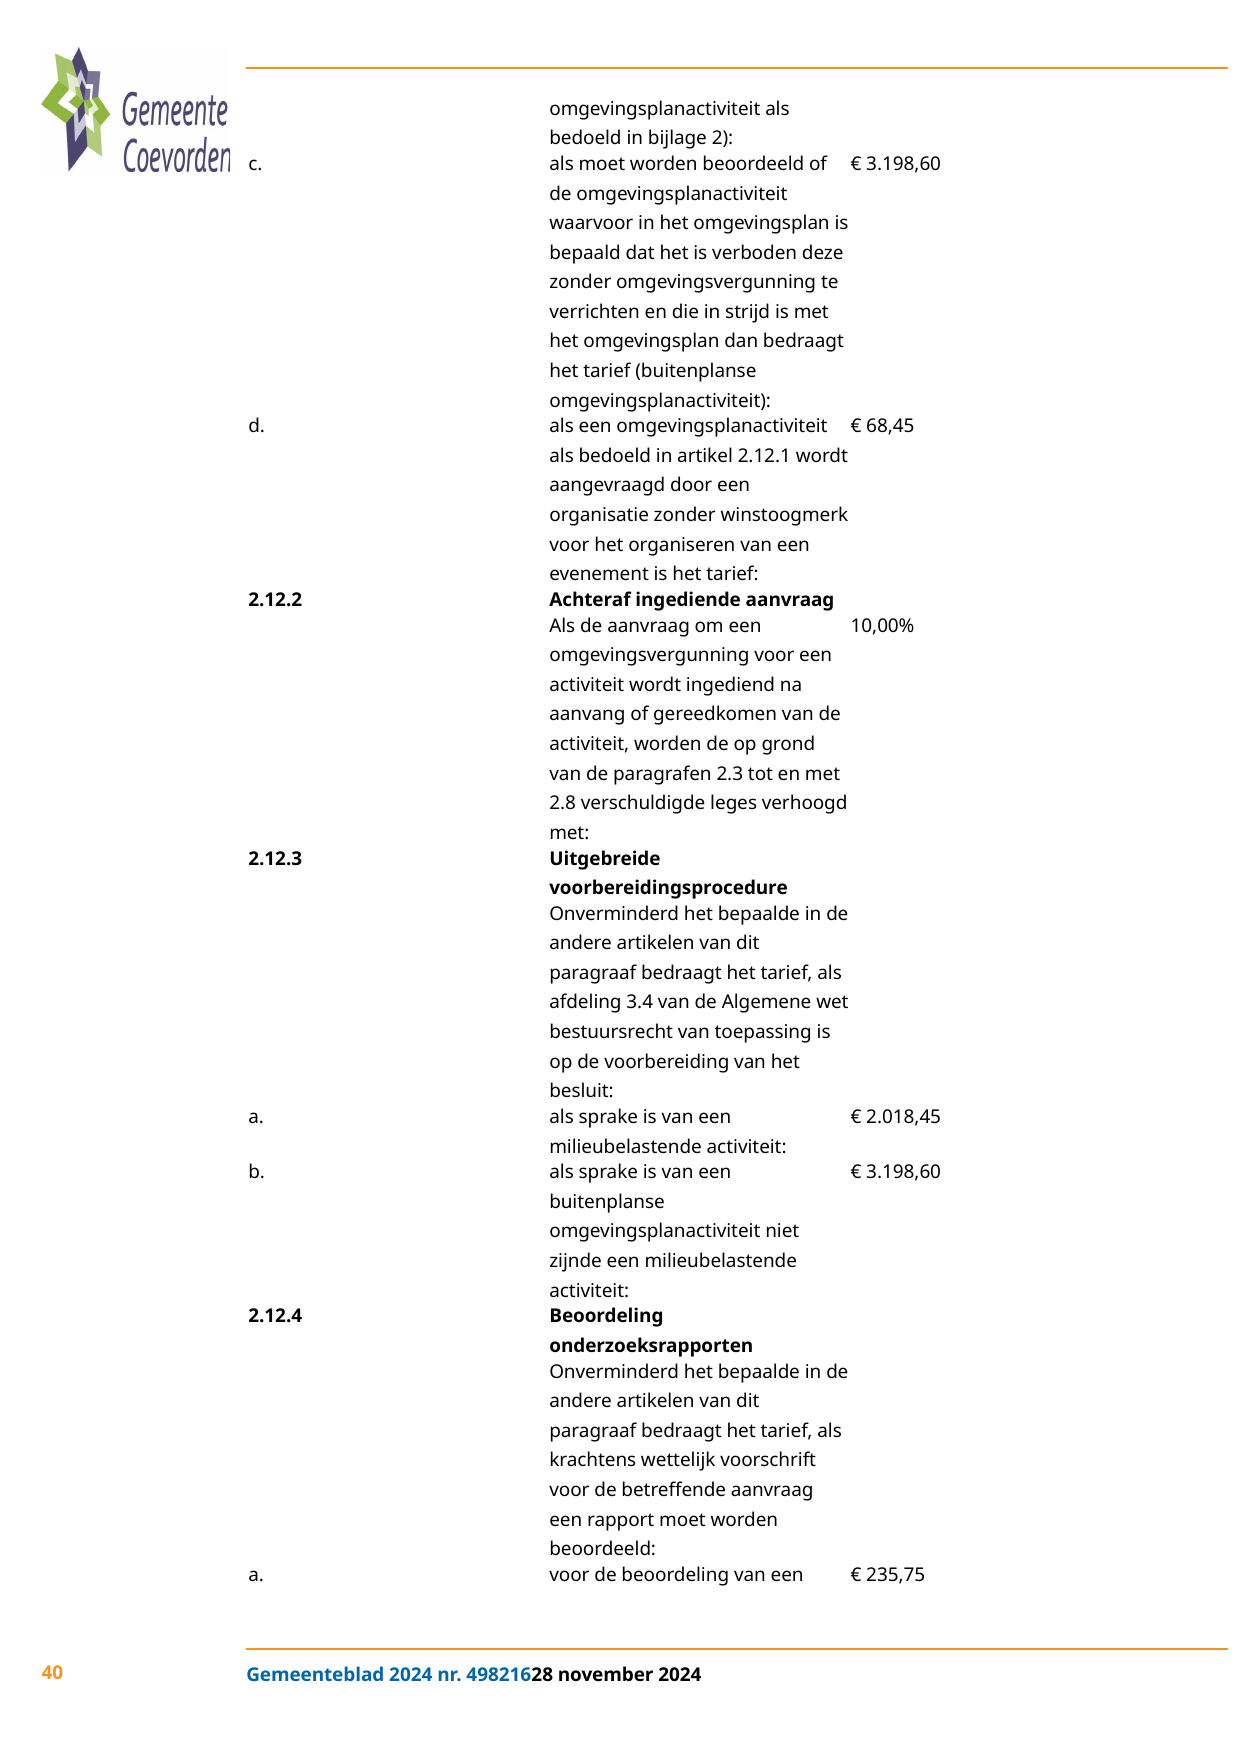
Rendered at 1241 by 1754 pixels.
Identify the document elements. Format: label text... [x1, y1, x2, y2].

table_cell 10,00% [850, 612, 1152, 845]
table_cell als een omgevingsplanactiviteit als bedoeld in artikel 2.12.1 wordt aangevraagd door een organisatie zonder winstoogmerk voor het organiseren van een evenement is het tarief: [549, 413, 850, 586]
table_cell als sprake is van een buitenplanse omgevingsplanactiviteit niet zijnde een milieubelastende activiteit: [549, 1159, 850, 1303]
table_cell Uitgebreide voorbereidingsprocedure [549, 845, 850, 900]
table_cell € 3.198,60 [850, 150, 1152, 412]
table_cell [248, 900, 549, 1103]
table_cell als moet worden beoordeeld of de omgevingsplanactiviteit waarvoor in het omgevingsplan is bepaald dat het is verboden deze zonder omgevingsvergunning te verrichten en die in strijd is met het omgevingsplan dan bedraagt het tarief (buitenplanse omgevingsplanactiviteit): [549, 150, 850, 412]
table_cell b. [248, 1159, 549, 1303]
table_cell d. [248, 413, 549, 586]
table_cell voor de beoordeling van een [549, 1561, 850, 1587]
table_cell [850, 1303, 1152, 1358]
table_cell [850, 1358, 1152, 1561]
picture [41, 47, 231, 172]
table_cell € 3.198,60 [850, 1159, 1152, 1303]
table_cell 2.12.4 [248, 1303, 549, 1358]
table_cell Beoordeling onderzoeksrapporten [549, 1303, 850, 1358]
table_cell Onverminderd het bepaalde in de andere artikelen van dit paragraaf bedraagt het tarief, als afdeling 3.4 van de Algemene wet bestuursrecht van toepassing is op de voorbereiding van het besluit: [549, 900, 850, 1103]
table_cell Onverminderd het bepaalde in de andere artikelen van dit paragraaf bedraagt het tarief, als krachtens wettelijk voorschrift voor de betreffende aanvraag een rapport moet worden beoordeeld: [549, 1358, 850, 1561]
table_cell [850, 900, 1152, 1103]
table_cell [850, 95, 1152, 150]
table_cell [248, 1358, 549, 1561]
table_cell 2.12.3 [248, 845, 549, 900]
table_cell a. [248, 1561, 549, 1587]
table_cell c. [248, 150, 549, 412]
table_cell [850, 845, 1152, 900]
table_cell [248, 612, 549, 845]
table_cell Achteraf ingediende aanvraag [549, 586, 850, 612]
table_cell 2.12.2 [248, 586, 549, 612]
table_cell omgevingsplanactiviteit als bedoeld in bijlage 2): [549, 95, 850, 150]
table_cell als sprake is van een milieubelastende activiteit: [549, 1103, 850, 1158]
table_cell Als de aanvraag om een omgevingsvergunning voor een activiteit wordt ingediend na aanvang of gereedkomen van de activiteit, worden de op grond van de paragrafen 2.3 tot en met 2.8 verschuldigde leges verhoogd met: [549, 612, 850, 845]
table_cell € 2.018,45 [850, 1103, 1152, 1158]
table_cell a. [248, 1103, 549, 1158]
table_cell [248, 95, 549, 150]
table_cell € 235,75 [850, 1561, 1152, 1587]
table_cell [850, 586, 1152, 612]
table_cell € 68,45 [850, 413, 1152, 586]
